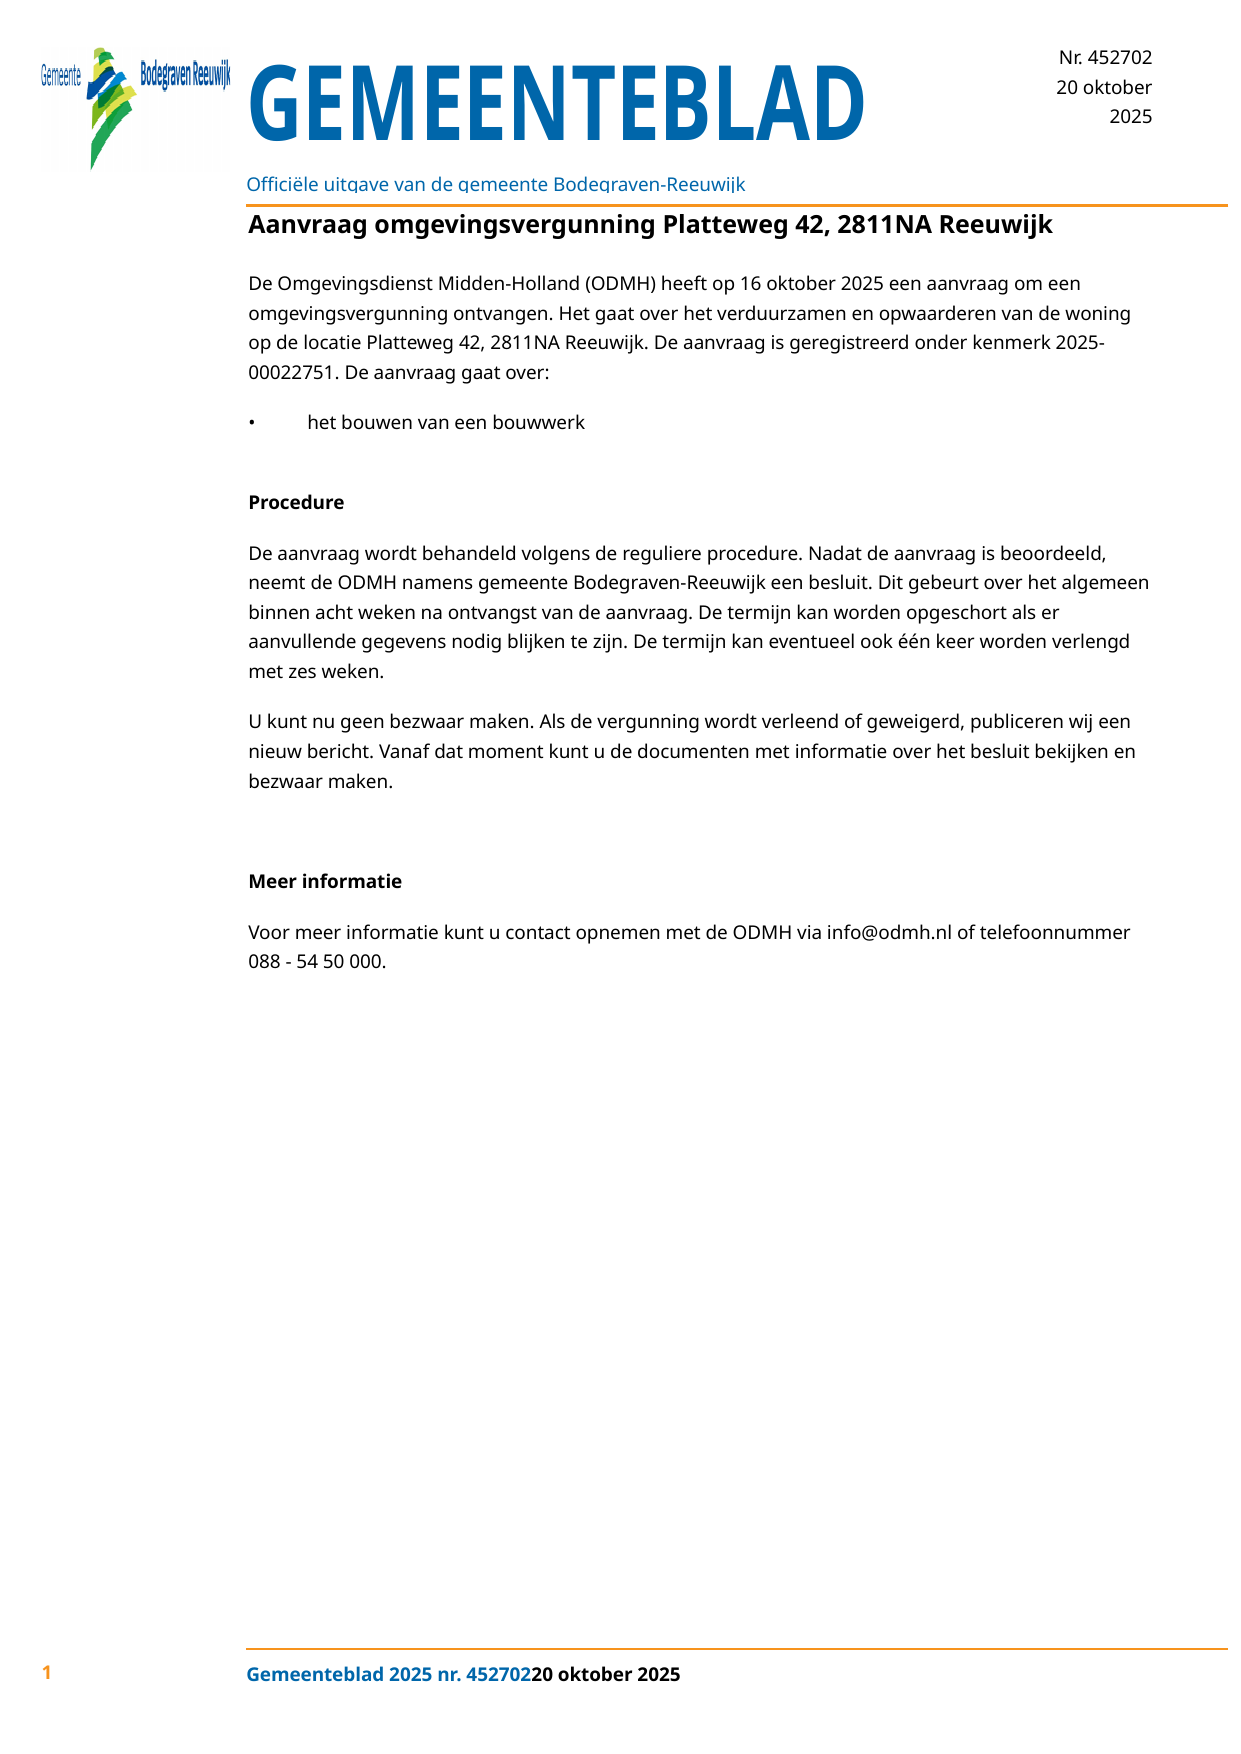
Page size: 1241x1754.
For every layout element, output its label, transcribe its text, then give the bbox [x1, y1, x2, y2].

text Voor meer informatie kunt u contact opnemen met de ODMH via info@odmh.nl of telefoonnummer 088 - 54 50 000. [248, 919, 1152, 974]
picture [41, 47, 231, 172]
text Meer informatie [248, 869, 1152, 894]
text Aanvraag omgevingsvergunning Platteweg 42, 2811NA Reeuwijk [248, 207, 1152, 241]
text Procedure [248, 489, 1152, 515]
text De aanvraag wordt behandeld volgens de reguliere procedure. Nadat de aanvraag is beoordeeld, neemt de ODMH namens gemeente Bodegraven-Reeuwijk een besluit. Dit gebeurt over het algemeen binnen acht weken na ontvangst van de aanvraag. De termijn kan worden opgeschort als er aanvullende gegevens nodig blijken te zijn. De termijn kan eventueel ook één keer worden verlengd met zes weken. [248, 540, 1152, 684]
list het bouwen van een bouwwerk [248, 409, 1152, 435]
text De Omgevingsdienst Midden-Holland (ODMH) heeft op 16 oktober 2025 een aanvraag om een omgevingsvergunning ontvangen. Het gaat over het verduurzamen en opwaarderen van de woning op de locatie Platteweg 42, 2811NA Reeuwijk. De aanvraag is geregistreerd onder kenmerk 2025-00022751. De aanvraag gaat over: [248, 270, 1152, 385]
text U kunt nu geen bezwaar maken. Als de vergunning wordt verleend of geweigerd, publiceren wij een nieuw bericht. Vanaf dat moment kunt u de documenten met informatie over het besluit bekijken en bezwaar maken. [248, 709, 1152, 793]
